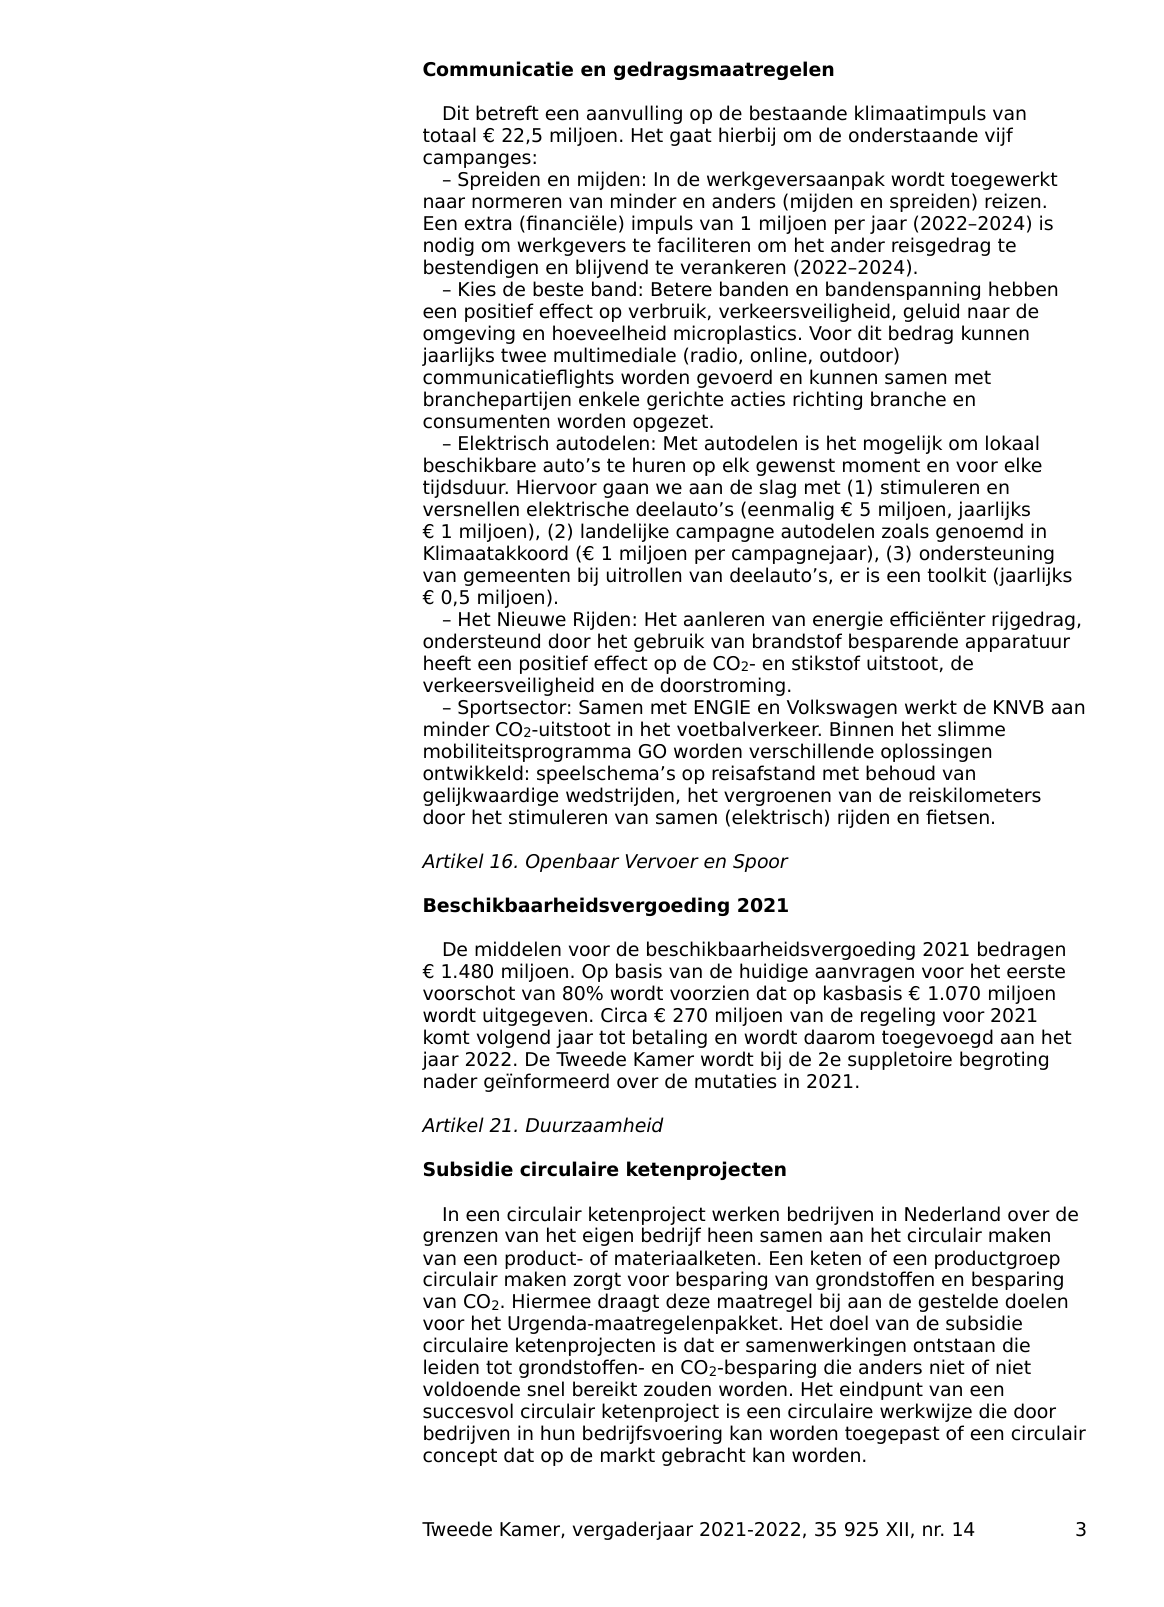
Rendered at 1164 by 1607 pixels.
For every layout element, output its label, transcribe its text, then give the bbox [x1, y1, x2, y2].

subtitle Artikel 21. Duurzaamheid [422, 1115, 1087, 1137]
subtitle Subsidie circulaire ketenprojecten [422, 1159, 1087, 1181]
text De middelen voor de beschikbaarheidsvergoeding 2021 bedragen € 1.480 miljoen. Op basis van de huidige aanvragen voor het eerste voorschot van 80% wordt voorzien dat op kasbasis € 1.070 miljoen wordt uitgegeven. Circa € 270 miljoen van de regeling voor 2021 komt volgend jaar tot betaling en wordt daarom toegevoegd aan het jaar 2022. De Tweede Kamer wordt bij de 2e suppletoire begroting nader geïnformeerd over de mutaties in 2021. [422, 939, 1087, 1093]
text – Spreiden en mijden: In de werkgeversaanpak wordt toegewerkt naar normeren van minder en anders (mijden en spreiden) reizen. Een extra (financiële) impuls van 1 miljoen per jaar (2022–2024) is nodig om werkgevers te faciliteren om het ander reisgedrag te bestendigen en blijvend te verankeren (2022–2024). [422, 169, 1087, 279]
subtitle Artikel 16. Openbaar Vervoer en Spoor [422, 851, 1087, 873]
text – Het Nieuwe Rijden: Het aanleren van energie efficiënter rijgedrag, ondersteund door het gebruik van brandstof besparende apparatuur heeft een positief effect op de CO2- en stikstof uitstoot, de verkeersveiligheid en de doorstroming. [422, 609, 1087, 697]
text Dit betreft een aanvulling op de bestaande klimaatimpuls van totaal € 22,5 miljoen. Het gaat hierbij om de onderstaande vijf campanges: [422, 103, 1087, 169]
subtitle Communicatie en gedragsmaatregelen [422, 59, 1087, 81]
text – Kies de beste band: Betere banden en bandenspanning hebben een positief effect op verbruik, verkeersveiligheid, geluid naar de omgeving en hoeveelheid microplastics. Voor dit bedrag kunnen jaarlijks twee multimediale (radio, online, outdoor) communicatieflights worden gevoerd en kunnen samen met branchepartijen enkele gerichte acties richting branche en consumenten worden opgezet. [422, 279, 1087, 433]
text – Elektrisch autodelen: Met autodelen is het mogelijk om lokaal beschikbare auto’s te huren op elk gewenst moment en voor elke tijdsduur. Hiervoor gaan we aan de slag met (1) stimuleren en versnellen elektrische deelauto’s (eenmalig € 5 miljoen, jaarlijks € 1 miljoen), (2) landelijke campagne autodelen zoals genoemd in Klimaatakkoord (€ 1 miljoen per campagnejaar), (3) ondersteuning van gemeenten bij uitrollen van deelauto’s, er is een toolkit (jaarlijks € 0,5 miljoen). [422, 433, 1087, 609]
subtitle Beschikbaarheidsvergoeding 2021 [422, 895, 1087, 917]
text – Sportsector: Samen met ENGIE en Volkswagen werkt de KNVB aan minder CO2-uitstoot in het voetbalverkeer. Binnen het slimme mobiliteitsprogramma GO worden verschillende oplossingen ontwikkeld: speelschema’s op reisafstand met behoud van gelijkwaardige wedstrijden, het vergroenen van de reiskilometers door het stimuleren van samen (elektrisch) rijden en fietsen. [422, 697, 1087, 828]
text In een circulair ketenproject werken bedrijven in Nederland over de grenzen van het eigen bedrijf heen samen aan het circulair maken van een product- of materiaalketen. Een keten of een productgroep circulair maken zorgt voor besparing van grondstoffen en besparing van CO2. Hiermee draagt deze maatregel bij aan de gestelde doelen voor het Urgenda-maatregelenpakket. Het doel van de subsidie circulaire ketenprojecten is dat er samenwerkingen ontstaan die leiden tot grondstoffen- en CO2-besparing die anders niet of niet voldoende snel bereikt zouden worden. Het eindpunt van een succesvol circulair ketenproject is een circulaire werkwijze die door bedrijven in hun bedrijfsvoering kan worden toegepast of een circulair concept dat op de markt gebracht kan worden. [422, 1203, 1087, 1467]
